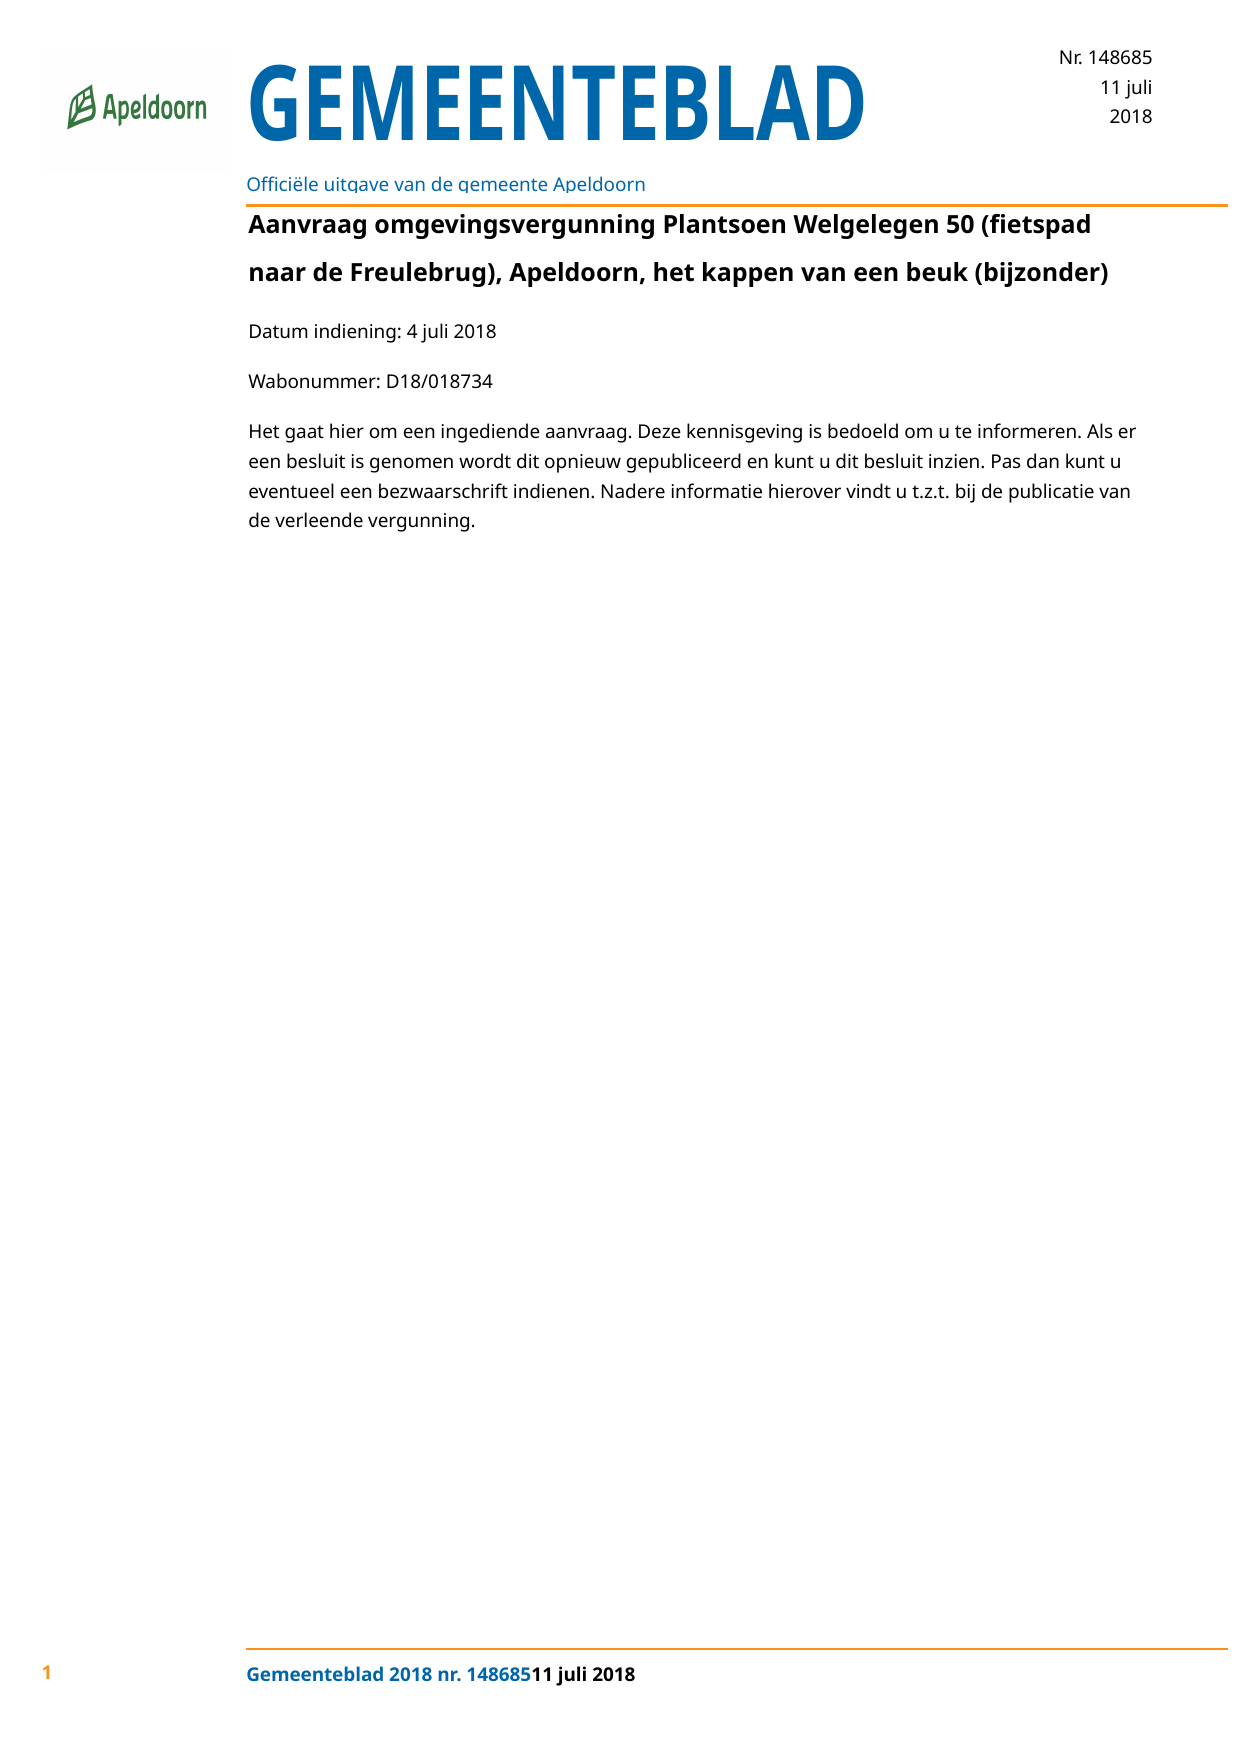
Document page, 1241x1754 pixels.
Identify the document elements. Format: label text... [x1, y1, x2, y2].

picture [41, 47, 231, 172]
text Aanvraag omgevingsvergunning Plantsoen Welgelegen 50 (fietspad naar de Freulebrug), Apeldoorn, het kappen van een beuk (bijzonder) [248, 207, 1152, 288]
text Datum indiening: 4 juli 2018 [248, 318, 1152, 344]
text Het gaat hier om een ingediende aanvraag. Deze kennisgeving is bedoeld om u te informeren. Als er een besluit is genomen wordt dit opnieuw gepubliceerd en kunt u dit besluit inzien. Pas dan kunt u eventueel een bezwaarschrift indienen. Nadere informatie hierover vindt u t.z.t. bij de publicatie van de verleende vergunning. [248, 419, 1152, 533]
text Wabonummer: D18/018734 [248, 368, 1152, 394]
